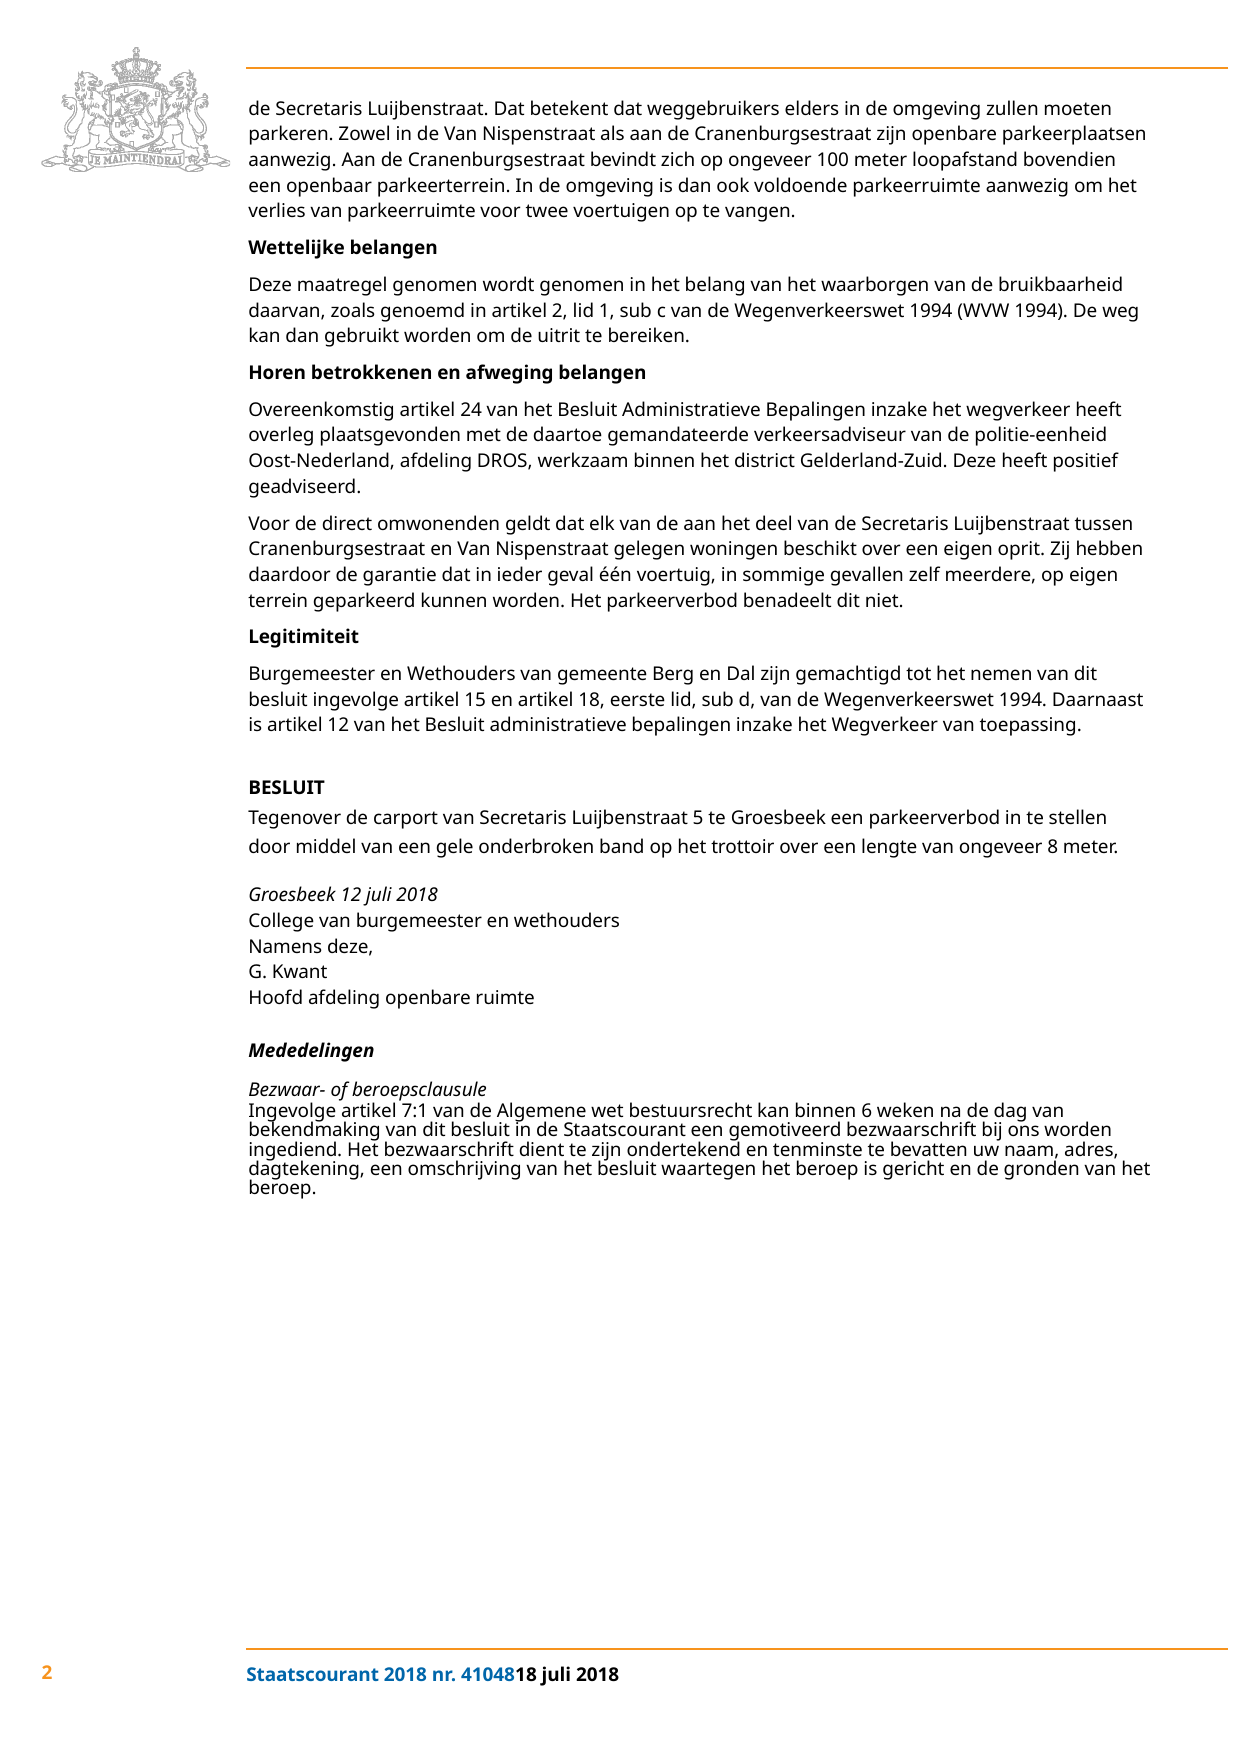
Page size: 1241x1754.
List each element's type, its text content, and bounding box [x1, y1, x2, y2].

text Hoofd afdeling openbare ruimte [248, 984, 1152, 1010]
text Tegenover de carport van Secretaris Luijbenstraat 5 te Groesbeek een parkeerverbod in te stellen door middel van een gele onderbroken band op het trottoir over een lengte van ongeveer 8 meter. [248, 804, 1152, 859]
text Mededelingen [248, 1037, 1152, 1063]
text Voor de direct omwonenden geldt dat elk van de aan het deel van de Secretaris Luijbenstraat tussen Cranenburgsestraat en Van Nispenstraat gelegen woningen beschikt over een eigen oprit. Zij hebben daardoor de garantie dat in ieder geval één voertuig, in sommige gevallen zelf meerdere, op eigen terrein geparkeerd kunnen worden. Het parkeerverbod benadeelt dit niet. [248, 510, 1152, 613]
picture [41, 47, 231, 172]
text Ingevolge artikel 7:1 van de Algemene wet bestuursrecht kan binnen 6 weken na de dag van bekendmaking van dit besluit in de Staatscourant een gemotiveerd bezwaarschrift bij ons worden ingediend. Het bezwaarschrift dient te zijn ondertekend en tenminste te bevatten uw naam, adres, dagtekening, een omschrijving van het besluit waartegen het beroep is gericht en de gronden van het beroep. [248, 1102, 1152, 1198]
text Burgemeester en Wethouders van gemeente Berg en Dal zijn gemachtigd tot het nemen van dit besluit ingevolge artikel 15 en artikel 18, eerste lid, sub d, van de Wegenverkeerswet 1994. Daarnaast is artikel 12 van het Besluit administratieve bepalingen inzake het Wegverkeer van toepassing. [248, 660, 1152, 737]
text Wettelijke belangen [248, 234, 1152, 260]
text BESLUIT [248, 774, 1152, 800]
text de Secretaris Luijbenstraat. Dat betekent dat weggebruikers elders in de omgeving zullen moeten parkeren. Zowel in de Van Nispenstraat als aan de Cranenburgsestraat zijn openbare parkeerplaatsen aanwezig. Aan de Cranenburgsestraat bevindt zich op ongeveer 100 meter loopafstand bovendien een openbaar parkeerterrein. In de omgeving is dan ook voldoende parkeerruimte aanwezig om het verlies van parkeerruimte voor twee voertuigen op te vangen. [248, 95, 1152, 223]
text Groesbeek 12 juli 2018 [248, 881, 1152, 907]
text Legitimiteit [248, 623, 1152, 649]
text College van burgemeester en wethouders [248, 907, 1152, 933]
text G. Kwant [248, 958, 1152, 984]
text Overeenkomstig artikel 24 van het Besluit Administratieve Bepalingen inzake het wegverkeer heeft overleg plaatsgevonden met de daartoe gemandateerde verkeersadviseur van de politie-eenheid Oost-Nederland, afdeling DROS, werkzaam binnen het district Gelderland-Zuid. Deze heeft positief geadviseerd. [248, 396, 1152, 499]
text Namens deze, [248, 933, 1152, 958]
text Horen betrokkenen en afweging belangen [248, 359, 1152, 385]
text Bezwaar- of beroepsclausule [248, 1076, 1152, 1102]
text Deze maatregel genomen wordt genomen in het belang van het waarborgen van de bruikbaarheid daarvan, zoals genoemd in artikel 2, lid 1, sub c van de Wegenverkeerswet 1994 (WVW 1994). De weg kan dan gebruikt worden om de uitrit te bereiken. [248, 271, 1152, 348]
